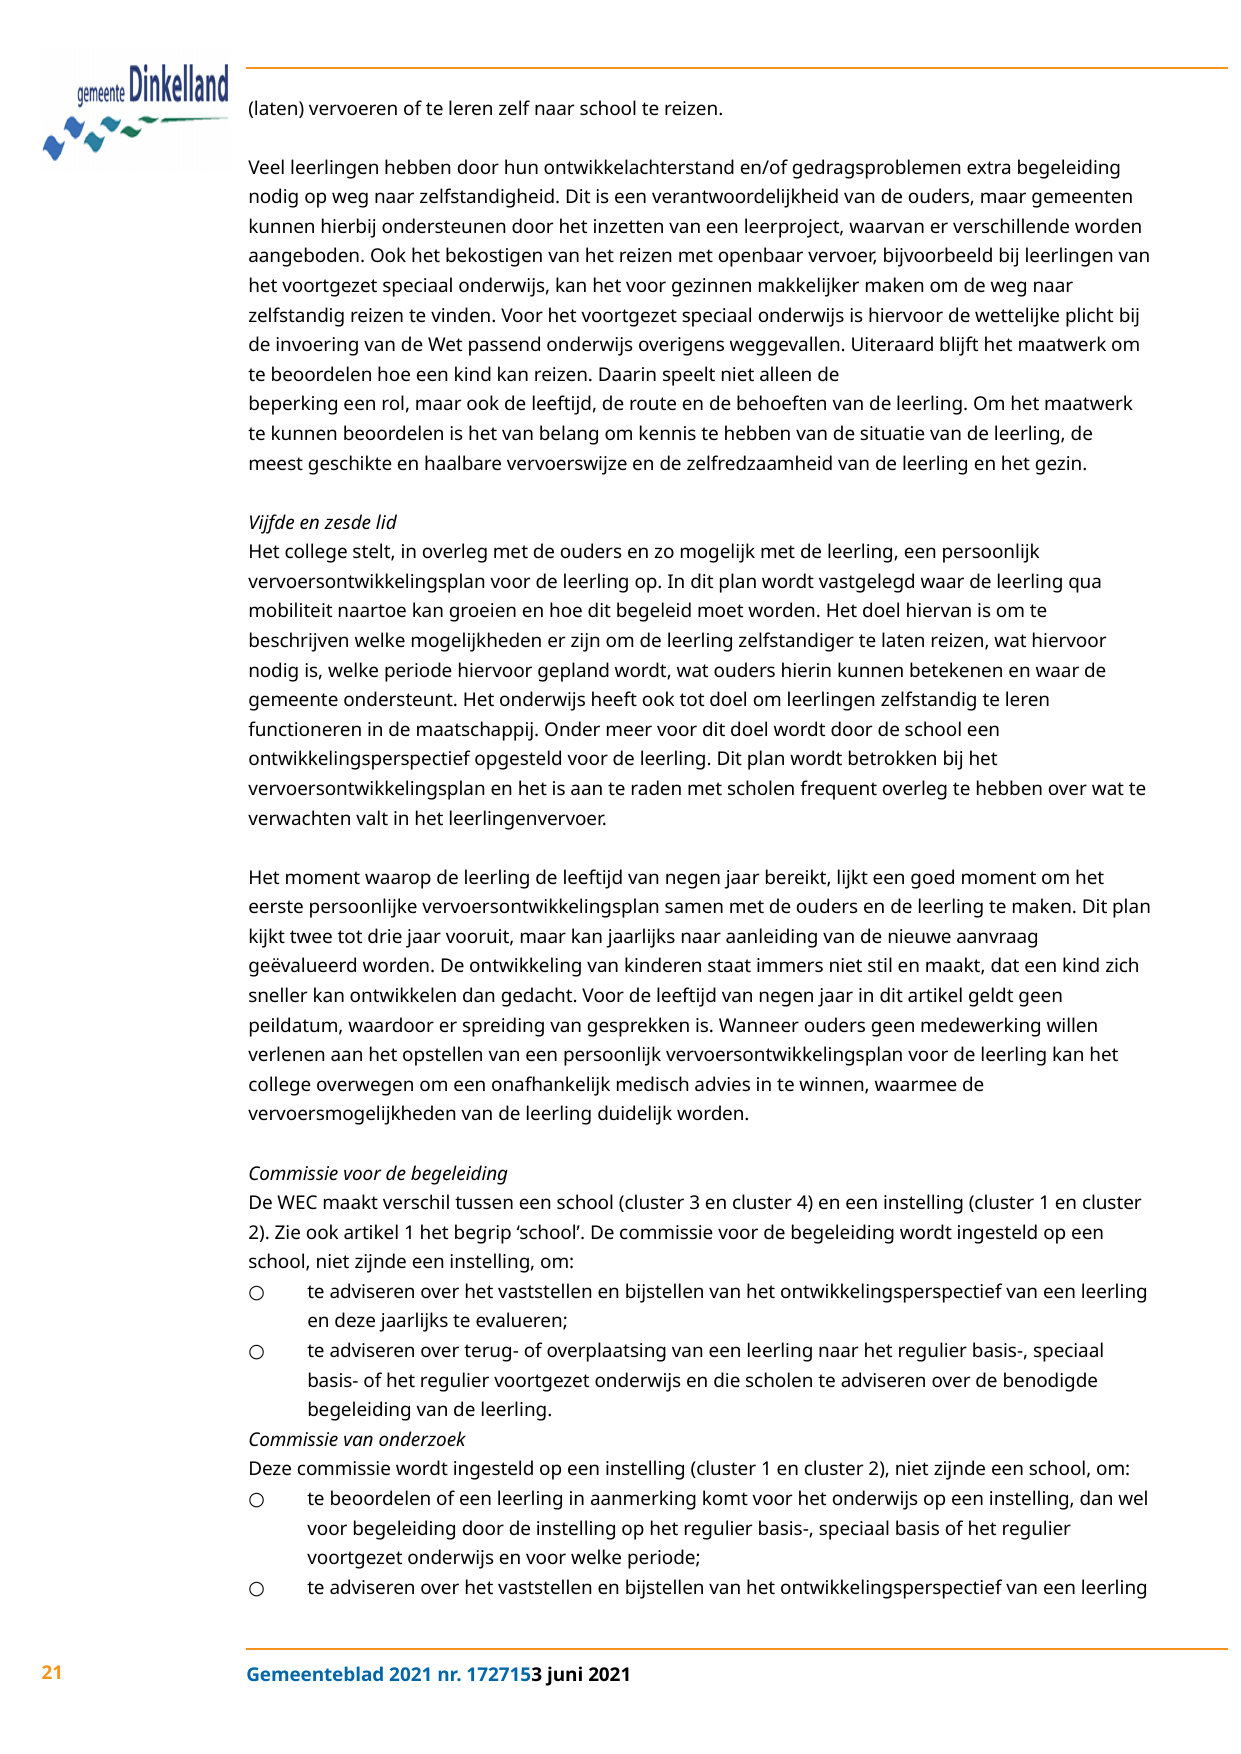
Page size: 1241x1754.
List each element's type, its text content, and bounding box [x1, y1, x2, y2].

list te beoordelen of een leerling in aanmerking komt voor het onderwijs op een instelling, dan wel voor begeleiding door de instelling op het regulier basis-, speciaal basis of het regulier voortgezet onderwijs en voor welke periode; [248, 1485, 1152, 1570]
list te adviseren over het vaststellen en bijstellen van het ontwikkelingsperspectief van een leerling en deze jaarlijks te evalueren; [248, 1278, 1152, 1333]
text Commissie voor de begeleiding [248, 1160, 1152, 1186]
text (laten) vervoeren of te leren zelf naar school te reizen. [248, 95, 1152, 121]
text Het college stelt, in overleg met de ouders en zo mogelijk met de leerling, een persoonlijk vervoersontwikkelingsplan voor de leerling op. In dit plan wordt vastgelegd waar de leerling qua mobiliteit naartoe kan groeien en hoe dit begeleid moet worden. Het doel hiervan is om te beschrijven welke mogelijkheden er zijn om de leerling zelfstandiger te laten reizen, wat hiervoor nodig is, welke periode hiervoor gepland wordt, wat ouders hierin kunnen betekenen en waar de gemeente ondersteunt. Het onderwijs heeft ook tot doel om leerlingen zelfstandig te leren functioneren in de maatschappij. Onder meer voor dit doel wordt door de school een ontwikkelingsperspectief opgesteld voor de leerling. Dit plan wordt betrokken bij het vervoersontwikkelingsplan en het is aan te raden met scholen frequent overleg te hebben over wat te verwachten valt in het leerlingenvervoer. [248, 538, 1152, 831]
text Vijfde en zesde lid [248, 509, 1152, 535]
list te adviseren over terug- of overplaatsing van een leerling naar het regulier basis-, speciaal basis- of het regulier voortgezet onderwijs en die scholen te adviseren over de benodigde begeleiding van de leerling. [248, 1337, 1152, 1422]
text De WEC maakt verschil tussen een school (cluster 3 en cluster 4) en een instelling (cluster 1 en cluster 2). Zie ook artikel 1 het begrip ‘school’. De commissie voor de begeleiding wordt ingesteld op een school, niet zijnde een instelling, om: [248, 1189, 1152, 1274]
text Het moment waarop de leerling de leeftijd van negen jaar bereikt, lijkt een goed moment om het eerste persoonlijke vervoersontwikkelingsplan samen met de ouders en de leerling te maken. Dit plan kijkt twee tot drie jaar vooruit, maar kan jaarlijks naar aanleiding van de nieuwe aanvraag geëvalueerd worden. De ontwikkeling van kinderen staat immers niet stil en maakt, dat een kind zich sneller kan ontwikkelen dan gedacht. Voor de leeftijd van negen jaar in dit artikel geldt geen peildatum, waardoor er spreiding van gesprekken is. Wanneer ouders geen medewerking willen verlenen aan het opstellen van een persoonlijk vervoersontwikkelingsplan voor de leerling kan het college overwegen om een onafhankelijk medisch advies in te winnen, waarmee de vervoersmogelijkheden van de leerling duidelijk worden. [248, 864, 1152, 1126]
text beperking een rol, maar ook de leeftijd, de route en de behoeften van de leerling. Om het maatwerk te kunnen beoordelen is het van belang om kennis te hebben van de situatie van de leerling, de meest geschikte en haalbare vervoerswijze en de zelfredzaamheid van de leerling en het gezin. [248, 391, 1152, 476]
text Deze commissie wordt ingesteld op een instelling (cluster 1 en cluster 2), niet zijnde een school, om: [248, 1456, 1152, 1481]
list te adviseren over het vaststellen en bijstellen van het ontwikkelingsperspectief van een leerling [248, 1574, 1152, 1600]
picture [41, 47, 231, 172]
text Commissie van onderzoek [248, 1426, 1152, 1452]
text Veel leerlingen hebben door hun ontwikkelachterstand en/of gedragsproblemen extra begeleiding nodig op weg naar zelfstandigheid. Dit is een verantwoordelijkheid van de ouders, maar gemeenten kunnen hierbij ondersteunen door het inzetten van een leerproject, waarvan er verschillende worden aangeboden. Ook het bekostigen van het reizen met openbaar vervoer, bijvoorbeeld bij leerlingen van het voortgezet speciaal onderwijs, kan het voor gezinnen makkelijker maken om de weg naar zelfstandig reizen te vinden. Voor het voortgezet speciaal onderwijs is hiervoor de wettelijke plicht bij de invoering van de Wet passend onderwijs overigens weggevallen. Uiteraard blijft het maatwerk om te beoordelen hoe een kind kan reizen. Daarin speelt niet alleen de [248, 154, 1152, 387]
